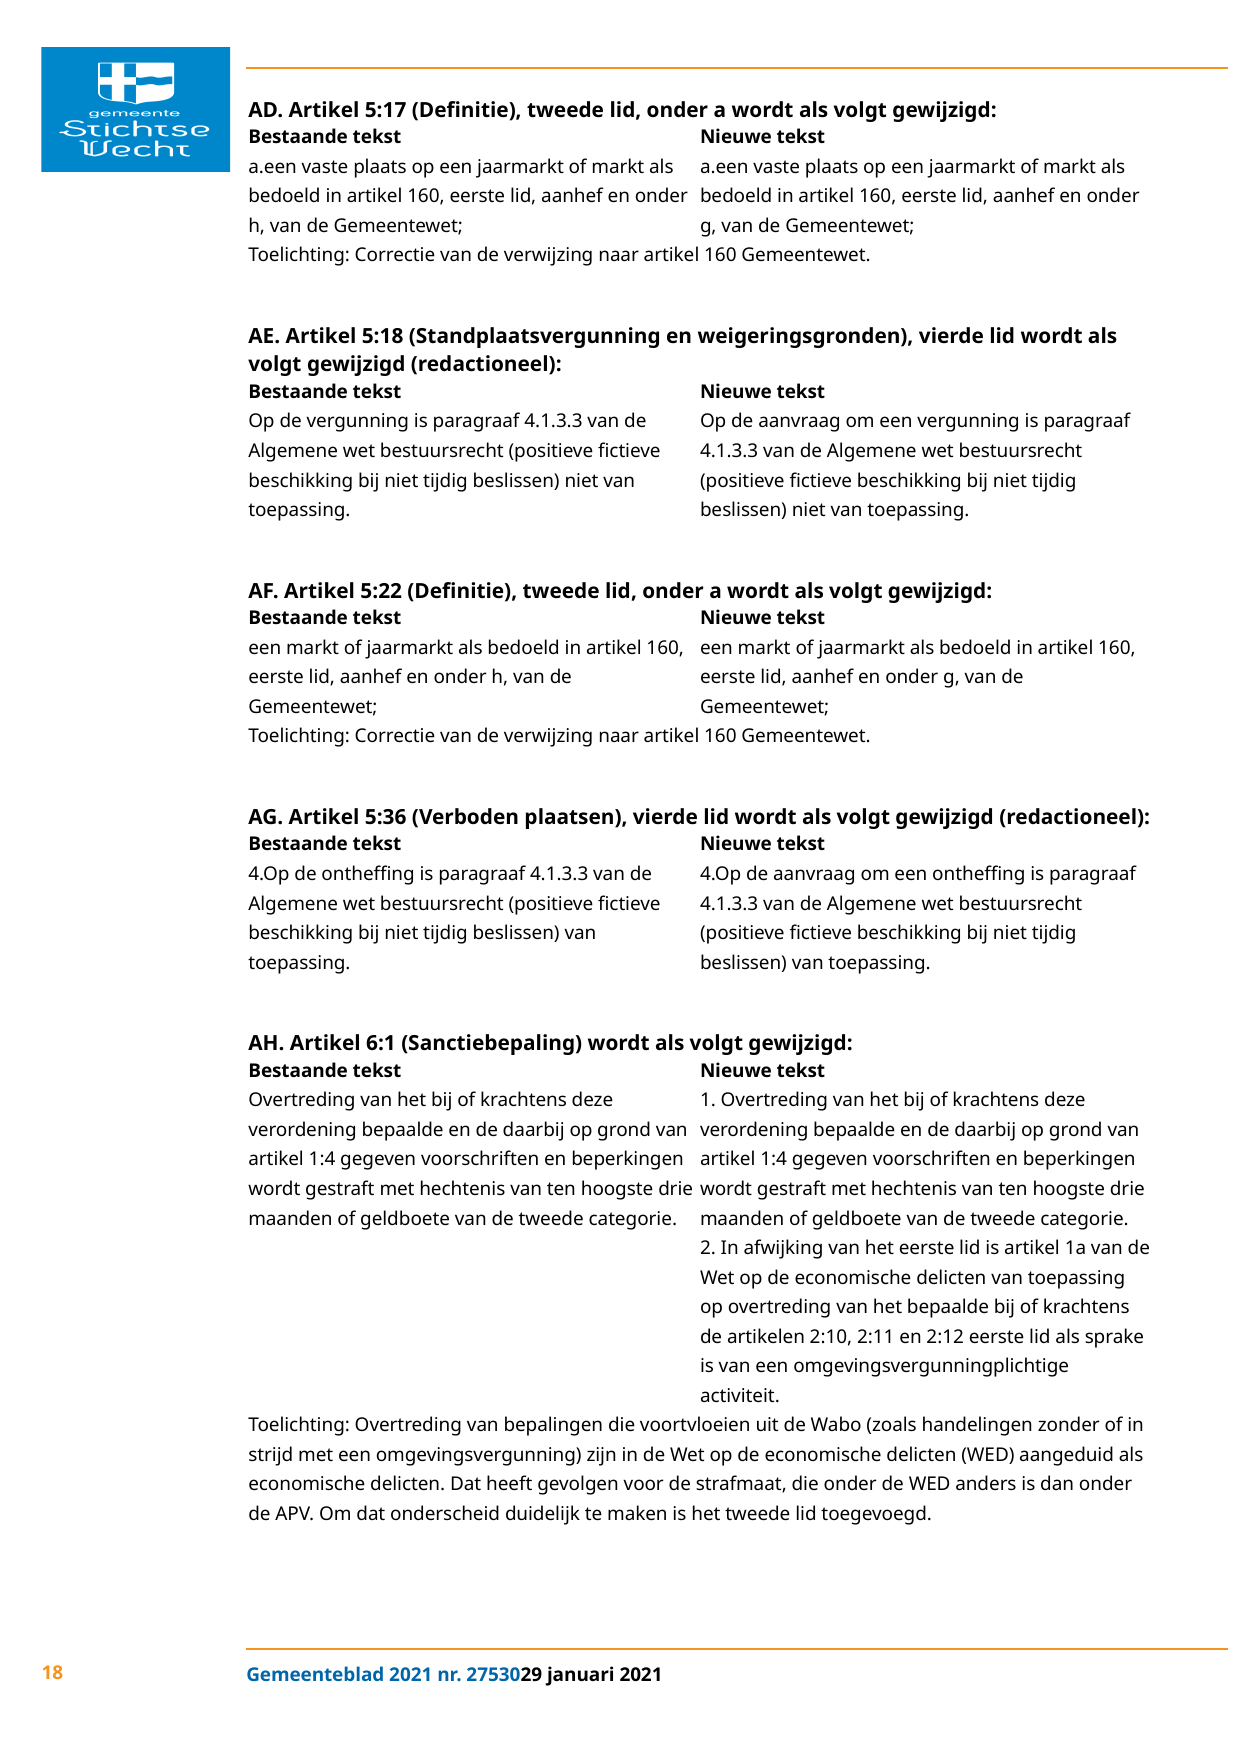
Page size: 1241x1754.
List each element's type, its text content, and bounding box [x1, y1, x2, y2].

text Toelichting: Overtreding van bepalingen die voortvloeien uit de Wabo (zoals handelingen zonder of in strijd met een omgevingsvergunning) zijn in de Wet op de economische delicten (WED) aangeduid als economische delicten. Dat heeft gevolgen voor de strafmaat, die onder de WED anders is dan onder de APV. Om dat onderscheid duidelijk te maken is het tweede lid toegevoegd. [248, 1411, 1152, 1526]
table_header Bestaande tekst Op de vergunning is paragraaf 4.1.3.3 van de Algemene wet bestuursrecht (positieve fictieve beschikking bij niet tijdig beslissen) niet van toepassing. [248, 378, 700, 522]
table_header Nieuwe tekst a.een vaste plaats op een jaarmarkt of markt als bedoeld in artikel 160, eerste lid, aanhef en onder g, van de Gemeentewet; [700, 123, 1152, 238]
picture [99, 63, 135, 101]
text AE. Artikel 5:18 (Standplaatsvergunning en weigeringsgronden), vierde lid wordt als volgt gewijzigd (redactioneel): [248, 321, 1152, 378]
text Toelichting: Correctie van de verwijzing naar artikel 160 Gemeentewet. [248, 241, 1152, 267]
table_header Nieuwe tekst een markt of jaarmarkt als bedoeld in artikel 160, eerste lid, aanhef en onder g, van de Gemeentewet; [700, 604, 1152, 719]
picture [137, 63, 174, 103]
table_header Bestaande tekst 4.Op de ontheffing is paragraaf 4.1.3.3 van de Algemene wet bestuursrecht (positieve fictieve beschikking bij niet tijdig beslissen) van toepassing. [248, 831, 700, 974]
table_header Nieuwe tekst 4.Op de aanvraag om een ontheffing is paragraaf 4.1.3.3 van de Algemene wet bestuursrecht (positieve fictieve beschikking bij niet tijdig beslissen) van toepassing. [700, 831, 1152, 974]
text AD. Artikel 5:17 (Definitie), tweede lid, onder a wordt als volgt gewijzigd: [248, 95, 1152, 123]
text AH. Artikel 6:1 (Sanctiebepaling) wordt als volgt gewijzigd: [248, 1028, 1152, 1057]
text AG. Artikel 5:36 (Verboden plaatsen), vierde lid wordt als volgt gewijzigd (redactioneel): [248, 802, 1152, 830]
table_header Bestaande tekst Overtreding van het bij of krachtens deze verordening bepaalde en de daarbij op grond van artikel 1:4 gegeven voorschriften en beperkingen wordt gestraft met hechtenis van ten hoogste drie maanden of geldboete van de tweede categorie. [248, 1057, 700, 1408]
text AF. Artikel 5:22 (Definitie), tweede lid, onder a wordt als volgt gewijzigd: [248, 576, 1152, 604]
table_header Bestaande tekst a.een vaste plaats op een jaarmarkt of markt als bedoeld in artikel 160, eerste lid, aanhef en onder h, van de Gemeentewet; [248, 123, 700, 238]
table_header Nieuwe tekst Op de aanvraag om een vergunning is paragraaf 4.1.3.3 van de Algemene wet bestuursrecht (positieve fictieve beschikking bij niet tijdig beslissen) niet van toepassing. [700, 378, 1152, 522]
table_header Bestaande tekst een markt of jaarmarkt als bedoeld in artikel 160, eerste lid, aanhef en onder h, van de Gemeentewet; [248, 604, 700, 719]
text Toelichting: Correctie van de verwijzing naar artikel 160 Gemeentewet. [248, 722, 1152, 748]
table_header Nieuwe tekst 1. Overtreding van het bij of krachtens deze verordening bepaalde en de daarbij op grond van artikel 1:4 gegeven voorschriften en beperkingen wordt gestraft met hechtenis van ten hoogste drie maanden of geldboete van de tweede categorie. 2. In afwijking van het eerste lid is artikel 1a van de Wet op de economische delicten van toepassing op overtreding van het bepaalde bij of krachtens de artikelen 2:10, 2:11 en 2:12 eerste lid als sprake is van een omgevingsvergunningplichtige activiteit. [700, 1057, 1152, 1408]
